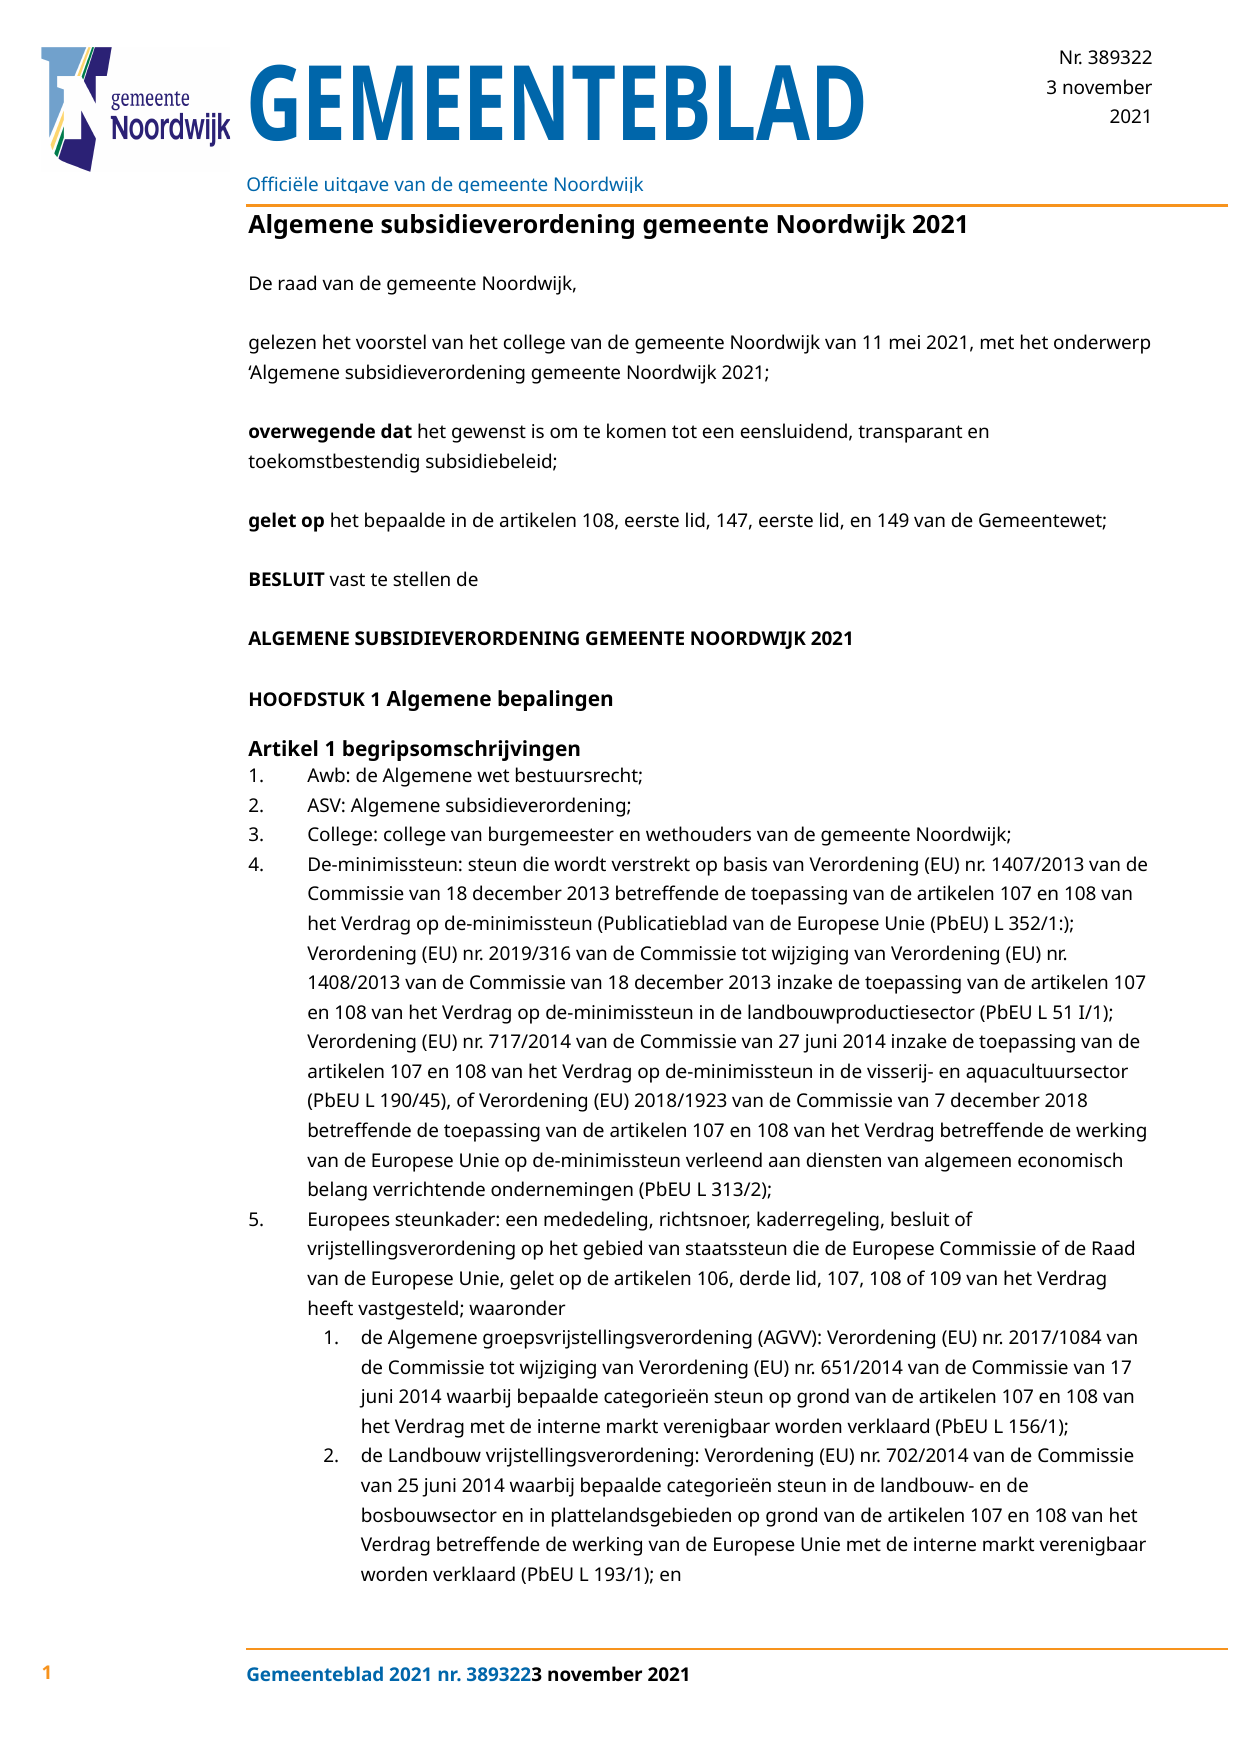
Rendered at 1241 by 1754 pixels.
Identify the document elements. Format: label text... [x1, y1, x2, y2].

list ASV: Algemene subsidieverordening; [248, 792, 1152, 817]
text gelezen het voorstel van het college van de gemeente Noordwijk van 11 mei 2021, met het onderwerp ‘Algemene subsidieverordening gemeente Noordwijk 2021; [248, 329, 1152, 385]
picture [41, 47, 231, 172]
text overwegende dat het gewenst is om te komen tot een eensluidend, transparant en toekomstbestendig subsidiebeleid; [248, 418, 1152, 473]
text HOOFDSTUK 1 Algemene bepalingen [248, 684, 1152, 713]
text Algemene subsidieverordening gemeente Noordwijk 2021 [248, 207, 1152, 241]
text ALGEMENE SUBSIDIEVERORDENING GEMEENTE NOORDWIJK 2021 [248, 625, 1152, 651]
text BESLUIT vast te stellen de [248, 566, 1152, 592]
list de Algemene groepsvrijstellingsverordening (AGVV): Verordening (EU) nr. 2017/1084 van de Commissie tot wijziging van Verordening (EU) nr. 651/2014 van de Commissie van 17 juni 2014 waarbij bepaalde categorieën steun op grond van de artikelen 107 en 108 van het Verdrag met de interne markt verenigbaar worden verklaard (PbEU L 156/1); [323, 1324, 1152, 1439]
text De raad van de gemeente Noordwijk, [248, 270, 1152, 296]
list College: college van burgemeester en wethouders van de gemeente Noordwijk; [248, 821, 1152, 847]
text Artikel 1 begripsomschrijvingen [248, 734, 1152, 762]
list de Landbouw vrijstellingsverordening: Verordening (EU) nr. 702/2014 van de Commissie van 25 juni 2014 waarbij bepaalde categorieën steun in de landbouw- en de bosbouwsector en in plattelandsgebieden op grond van de artikelen 107 en 108 van het Verdrag betreffende de werking van de Europese Unie met de interne markt verenigbaar worden verklaard (PbEU L 193/1); en [323, 1443, 1152, 1587]
list Awb: de Algemene wet bestuursrecht; [248, 762, 1152, 788]
list De-minimissteun: steun die wordt verstrekt op basis van Verordening (EU) nr. 1407/2013 van de Commissie van 18 december 2013 betreffende de toepassing van de artikelen 107 en 108 van het Verdrag op de-minimissteun (Publicatieblad van de Europese Unie (PbEU) L 352/1:); Verordening (EU) nr. 2019/316 van de Commissie tot wijziging van Verordening (EU) nr. 1408/2013 van de Commissie van 18 december 2013 inzake de toepassing van de artikelen 107 en 108 van het Verdrag op de-minimissteun in de landbouwproductiesector (PbEU L 51 I/1); Verordening (EU) nr. 717/2014 van de Commissie van 27 juni 2014 inzake de toepassing van de artikelen 107 en 108 van het Verdrag op de-minimissteun in de visserij- en aquacultuursector (PbEU L 190/45), of Verordening (EU) 2018/1923 van de Commissie van 7 december 2018 betreffende de toepassing van de artikelen 107 en 108 van het Verdrag betreffende de werking van de Europese Unie op de-minimissteun verleend aan diensten van algemeen economisch belang verrichtende ondernemingen (PbEU L 313/2); [248, 851, 1152, 1202]
text gelet op het bepaalde in de artikelen 108, eerste lid, 147, eerste lid, en 149 van de Gemeentewet; [248, 507, 1152, 533]
list Europees steunkader: een mededeling, richtsnoer, kaderregeling, besluit of vrijstellingsverordening op het gebied van staatssteun die de Europese Commissie of de Raad van de Europese Unie, gelet op de artikelen 106, derde lid, 107, 108 of 109 van het Verdrag heeft vastgesteld; waaronder [248, 1206, 1152, 1320]
